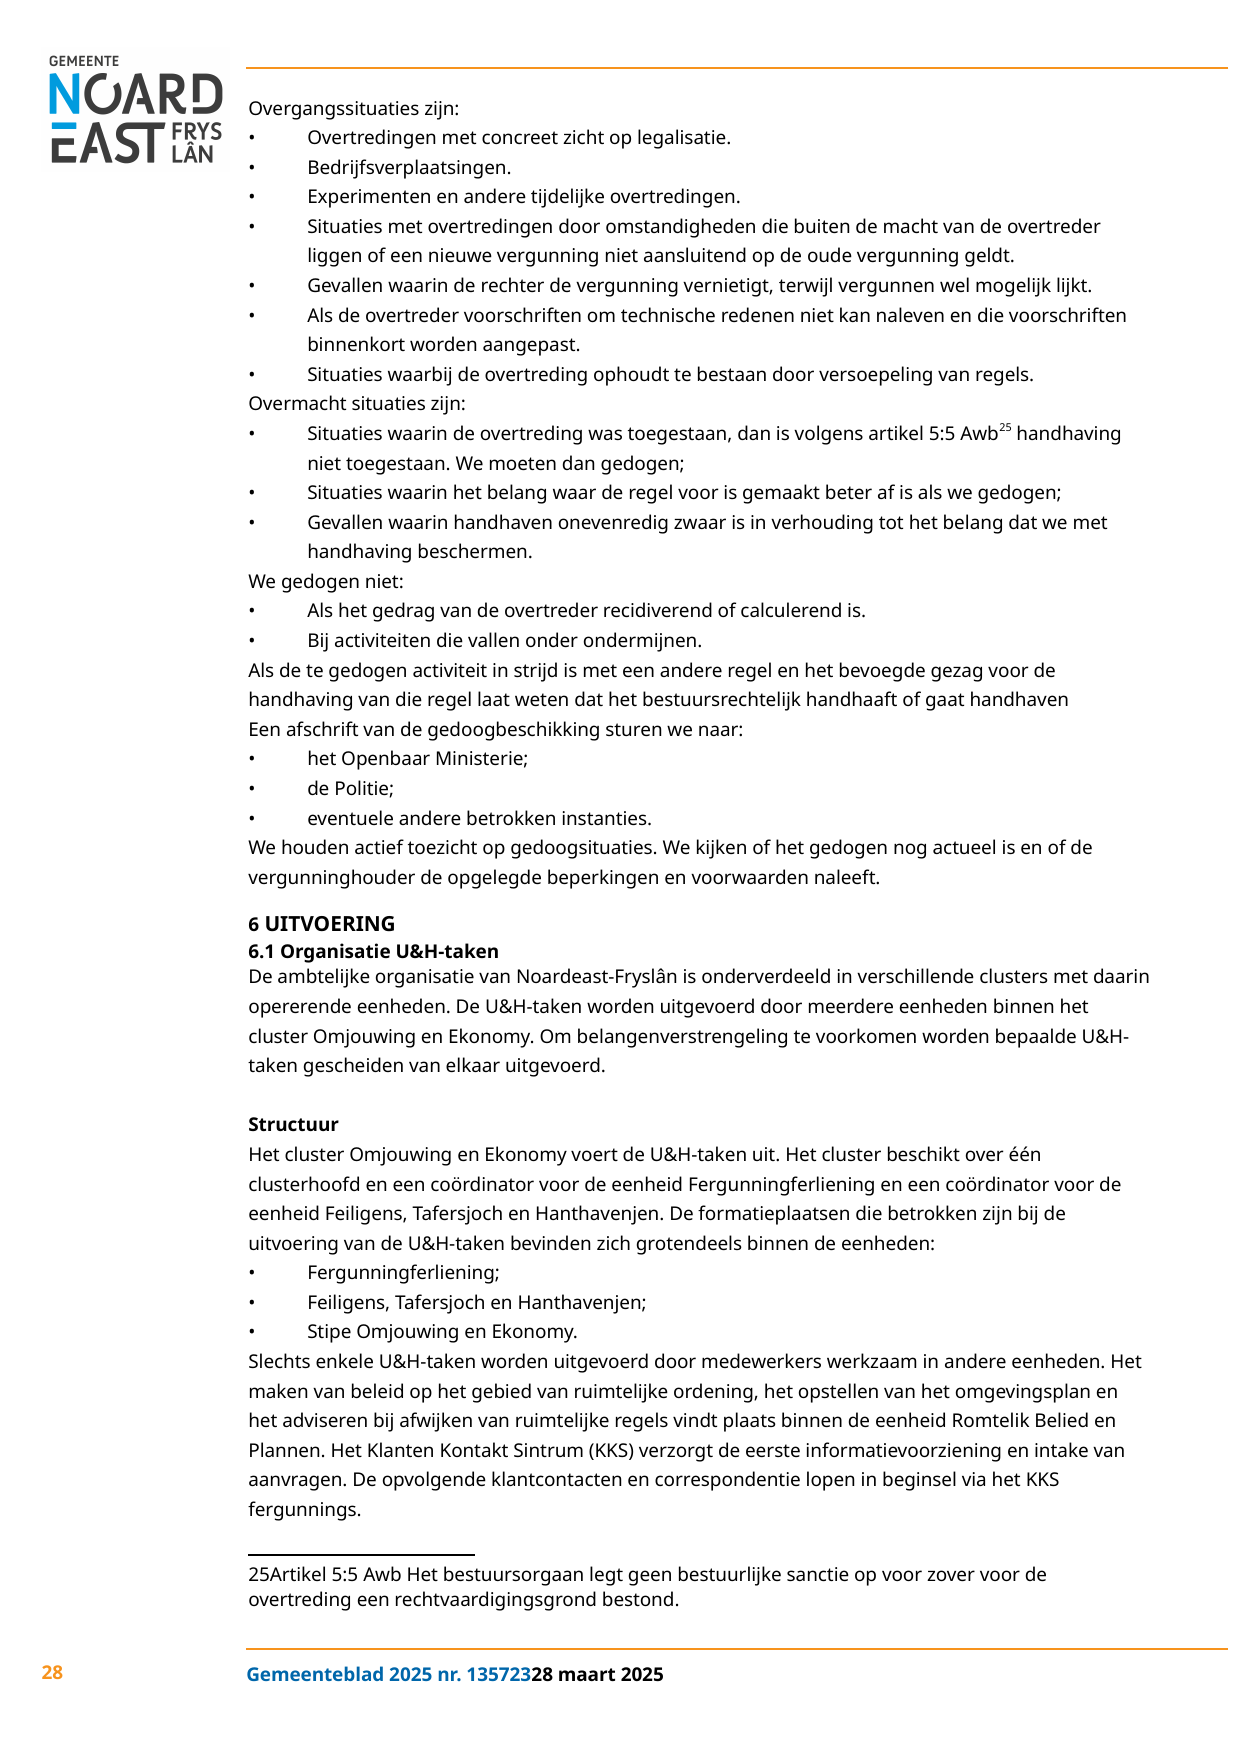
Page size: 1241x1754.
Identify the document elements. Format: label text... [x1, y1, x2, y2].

text Een afschrift van de gedoogbeschikking sturen we naar: [248, 716, 1152, 742]
list het Openbaar Ministerie; [248, 746, 1152, 771]
list Gevallen waarin handhaven onevenredig zwaar is in verhouding tot het belang dat we met handhaving beschermen. [248, 509, 1152, 564]
list eventuele andere betrokken instanties. [248, 805, 1152, 831]
text Overmacht situaties zijn: [248, 391, 1152, 416]
text Het cluster Omjouwing en Ekonomy voert de U&H-taken uit. Het cluster beschikt over één clusterhoofd en een coördinator voor de eenheid Fergunningferliening en een coördinator voor de eenheid Feiligens, Tafersjoch en Hanthavenjen. De formatieplaatsen die betrokken zijn bij de uitvoering van de U&H-taken bevinden zich grotendeels binnen de eenheden: [248, 1141, 1152, 1256]
list Bij activiteiten die vallen onder ondermijnen. [248, 627, 1152, 653]
list Stipe Omjouwing en Ekonomy. [248, 1319, 1152, 1344]
list Bedrijfsverplaatsingen. [248, 154, 1152, 180]
list de Politie; [248, 775, 1152, 801]
list Overtredingen met concreet zicht op legalisatie. [248, 124, 1152, 150]
list Feiligens, Tafersjoch en Hanthavenjen; [248, 1289, 1152, 1315]
list Fergunningferliening; [248, 1259, 1152, 1285]
text Als de te gedogen activiteit in strijd is met een andere regel en het bevoegde gezag voor de handhaving van die regel laat weten dat het bestuursrechtelijk handhaaft of gaat handhaven [248, 657, 1152, 712]
list Gevallen waarin de rechter de vergunning vernietigt, terwijl vergunnen wel mogelijk lijkt. [248, 272, 1152, 298]
list Als het gedrag van de overtreder recidiverend of calculerend is. [248, 598, 1152, 623]
list Als de overtreder voorschriften om technische redenen niet kan naleven en die voorschriften binnenkort worden aangepast. [248, 302, 1152, 357]
list Situaties met overtredingen door omstandigheden die buiten de macht van de overtreder liggen of een nieuwe vergunning niet aansluitend op de oude vergunning geldt. [248, 213, 1152, 268]
text We houden actief toezicht op gedoogsituaties. We kijken of het gedogen nog actueel is en of de vergunninghouder de opgelegde beperkingen en voorwaarden naleeft. [248, 834, 1152, 890]
text Slechts enkele U&H-taken worden uitgevoerd door medewerkers werkzaam in andere eenheden. Het maken van beleid op het gebied van ruimtelijke ordening, het opstellen van het omgevingsplan en het adviseren bij afwijken van ruimtelijke regels vindt plaats binnen de eenheid Romtelik Belied en Plannen. Het Klanten Kontakt Sintrum (KKS) verzorgt de eerste informatievoorziening en intake van aanvragen. De opvolgende klantcontacten en correspondentie lopen in beginsel via het KKS fergunnings. [248, 1348, 1152, 1522]
text De ambtelijke organisatie van Noardeast-Fryslân is onderverdeeld in verschillende clusters met daarin opererende eenheden. De U&H-taken worden uitgevoerd door meerdere eenheden binnen het cluster Omjouwing en Ekonomy. Om belangenverstrengeling te voorkomen worden bepaalde U&H-taken gescheiden van elkaar uitgevoerd. [248, 964, 1152, 1078]
text Structuur [248, 1112, 1152, 1137]
list Situaties waarin het belang waar de regel voor is gemaakt beter af is als we gedogen; [248, 479, 1152, 505]
text 6 UITVOERING [248, 909, 1152, 938]
list Experimenten en andere tijdelijke overtredingen. [248, 183, 1152, 209]
list Situaties waarbij de overtreding ophoudt te bestaan door versoepeling van regels. [248, 361, 1152, 387]
text We gedogen niet: [248, 568, 1152, 594]
picture [41, 47, 231, 172]
list Artikel 5:5 Awb Het bestuursorgaan legt geen bestuurlijke sanctie op voor zover voor de overtreding een rechtvaardigingsgrond bestond. [248, 1561, 1152, 1612]
text Overgangssituaties zijn: [248, 95, 1152, 121]
text 6.1 Organisatie U&H-taken [248, 938, 1152, 964]
list Situaties waarin de overtreding was toegestaan, dan is volgens artikel 5:5 Awb handhaving niet toegestaan. We moeten dan gedogen; [248, 420, 1152, 476]
